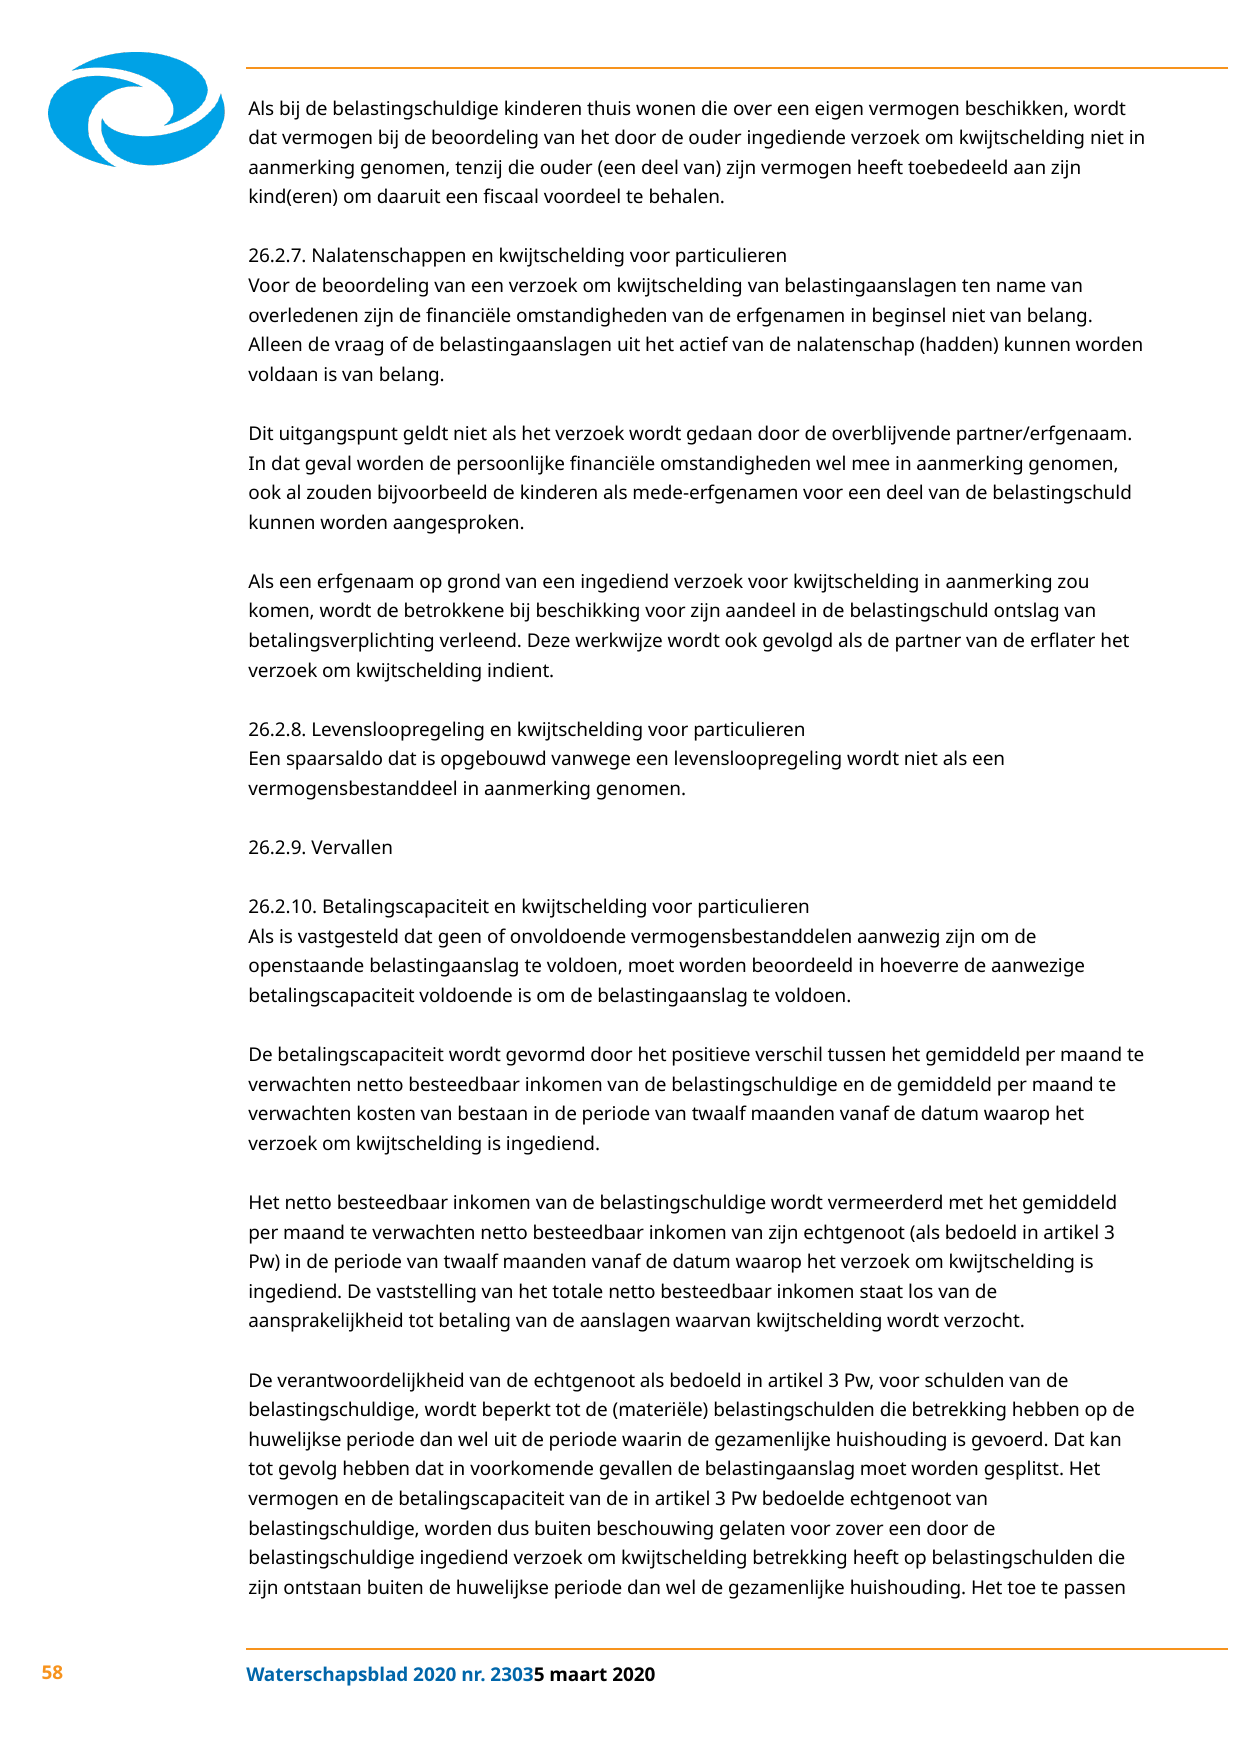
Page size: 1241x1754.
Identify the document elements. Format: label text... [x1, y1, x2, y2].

picture [41, 47, 231, 172]
text Voor de beoordeling van een verzoek om kwijtschelding van belastingaanslagen ten name van overledenen zijn de financiële omstandigheden van de erfgenamen in beginsel niet van belang. Alleen de vraag of de belastingaanslagen uit het actief van de nalatenschap (hadden) kunnen worden voldaan is van belang. [248, 272, 1152, 387]
text Het netto besteedbaar inkomen van de belastingschuldige wordt vermeerderd met het gemiddeld per maand te verwachten netto besteedbaar inkomen van zijn echtgenoot (als bedoeld in artikel 3 Pw) in de periode van twaalf maanden vanaf de datum waarop het verzoek om kwijtschelding is ingediend. De vaststelling van het totale netto besteedbaar inkomen staat los van de aansprakelijkheid tot betaling van de aanslagen waarvan kwijtschelding wordt verzocht. [248, 1189, 1152, 1333]
text 26.2.8. Levensloopregeling en kwijtschelding voor particulieren [248, 716, 1152, 742]
text Een spaarsaldo dat is opgebouwd vanwege een levensloopregeling wordt niet als een vermogensbestanddeel in aanmerking genomen. [248, 746, 1152, 801]
text Als is vastgesteld dat geen of onvoldoende vermogensbestanddelen aanwezig zijn om de openstaande belastingaanslag te voldoen, moet worden beoordeeld in hoeverre de aanwezige betalingscapaciteit voldoende is om de belastingaanslag te voldoen. [248, 923, 1152, 1008]
text Als een erfgenaam op grond van een ingediend verzoek voor kwijtschelding in aanmerking zou komen, wordt de betrokkene bij beschikking voor zijn aandeel in de belastingschuld ontslag van betalingsverplichting verleend. Deze werkwijze wordt ook gevolgd als de partner van de erflater het verzoek om kwijtschelding indient. [248, 568, 1152, 683]
text Als bij de belastingschuldige kinderen thuis wonen die over een eigen vermogen beschikken, wordt dat vermogen bij de beoordeling van het door de ouder ingediende verzoek om kwijtschelding niet in aanmerking genomen, tenzij die ouder (een deel van) zijn vermogen heeft toebedeeld aan zijn kind(eren) om daaruit een fiscaal voordeel te behalen. [248, 95, 1152, 209]
text 26.2.9. Vervallen [248, 834, 1152, 860]
text 26.2.10. Betalingscapaciteit en kwijtschelding voor particulieren [248, 893, 1152, 919]
text De betalingscapaciteit wordt gevormd door het positieve verschil tussen het gemiddeld per maand te verwachten netto besteedbaar inkomen van de belastingschuldige en de gemiddeld per maand te verwachten kosten van bestaan in de periode van twaalf maanden vanaf de datum waarop het verzoek om kwijtschelding is ingediend. [248, 1041, 1152, 1156]
text De verantwoordelijkheid van de echtgenoot als bedoeld in artikel 3 Pw, voor schulden van de belastingschuldige, wordt beperkt tot de (materiële) belastingschulden die betrekking hebben op de huwelijkse periode dan wel uit de periode waarin de gezamenlijke huishouding is gevoerd. Dat kan tot gevolg hebben dat in voorkomende gevallen de belastingaanslag moet worden gesplitst. Het vermogen en de betalingscapaciteit van de in artikel 3 Pw bedoelde echtgenoot van belastingschuldige, worden dus buiten beschouwing gelaten voor zover een door de belastingschuldige ingediend verzoek om kwijtschelding betrekking heeft op belastingschulden die zijn ontstaan buiten de huwelijkse periode dan wel de gezamenlijke huishouding. Het toe te passen [248, 1367, 1152, 1600]
text Dit uitgangspunt geldt niet als het verzoek wordt gedaan door de overblijvende partner/erfgenaam. In dat geval worden de persoonlijke financiële omstandigheden wel mee in aanmerking genomen, ook al zouden bijvoorbeeld de kinderen als mede-erfgenamen voor een deel van de belastingschuld kunnen worden aangesproken. [248, 420, 1152, 535]
text 26.2.7. Nalatenschappen en kwijtschelding voor particulieren [248, 243, 1152, 268]
